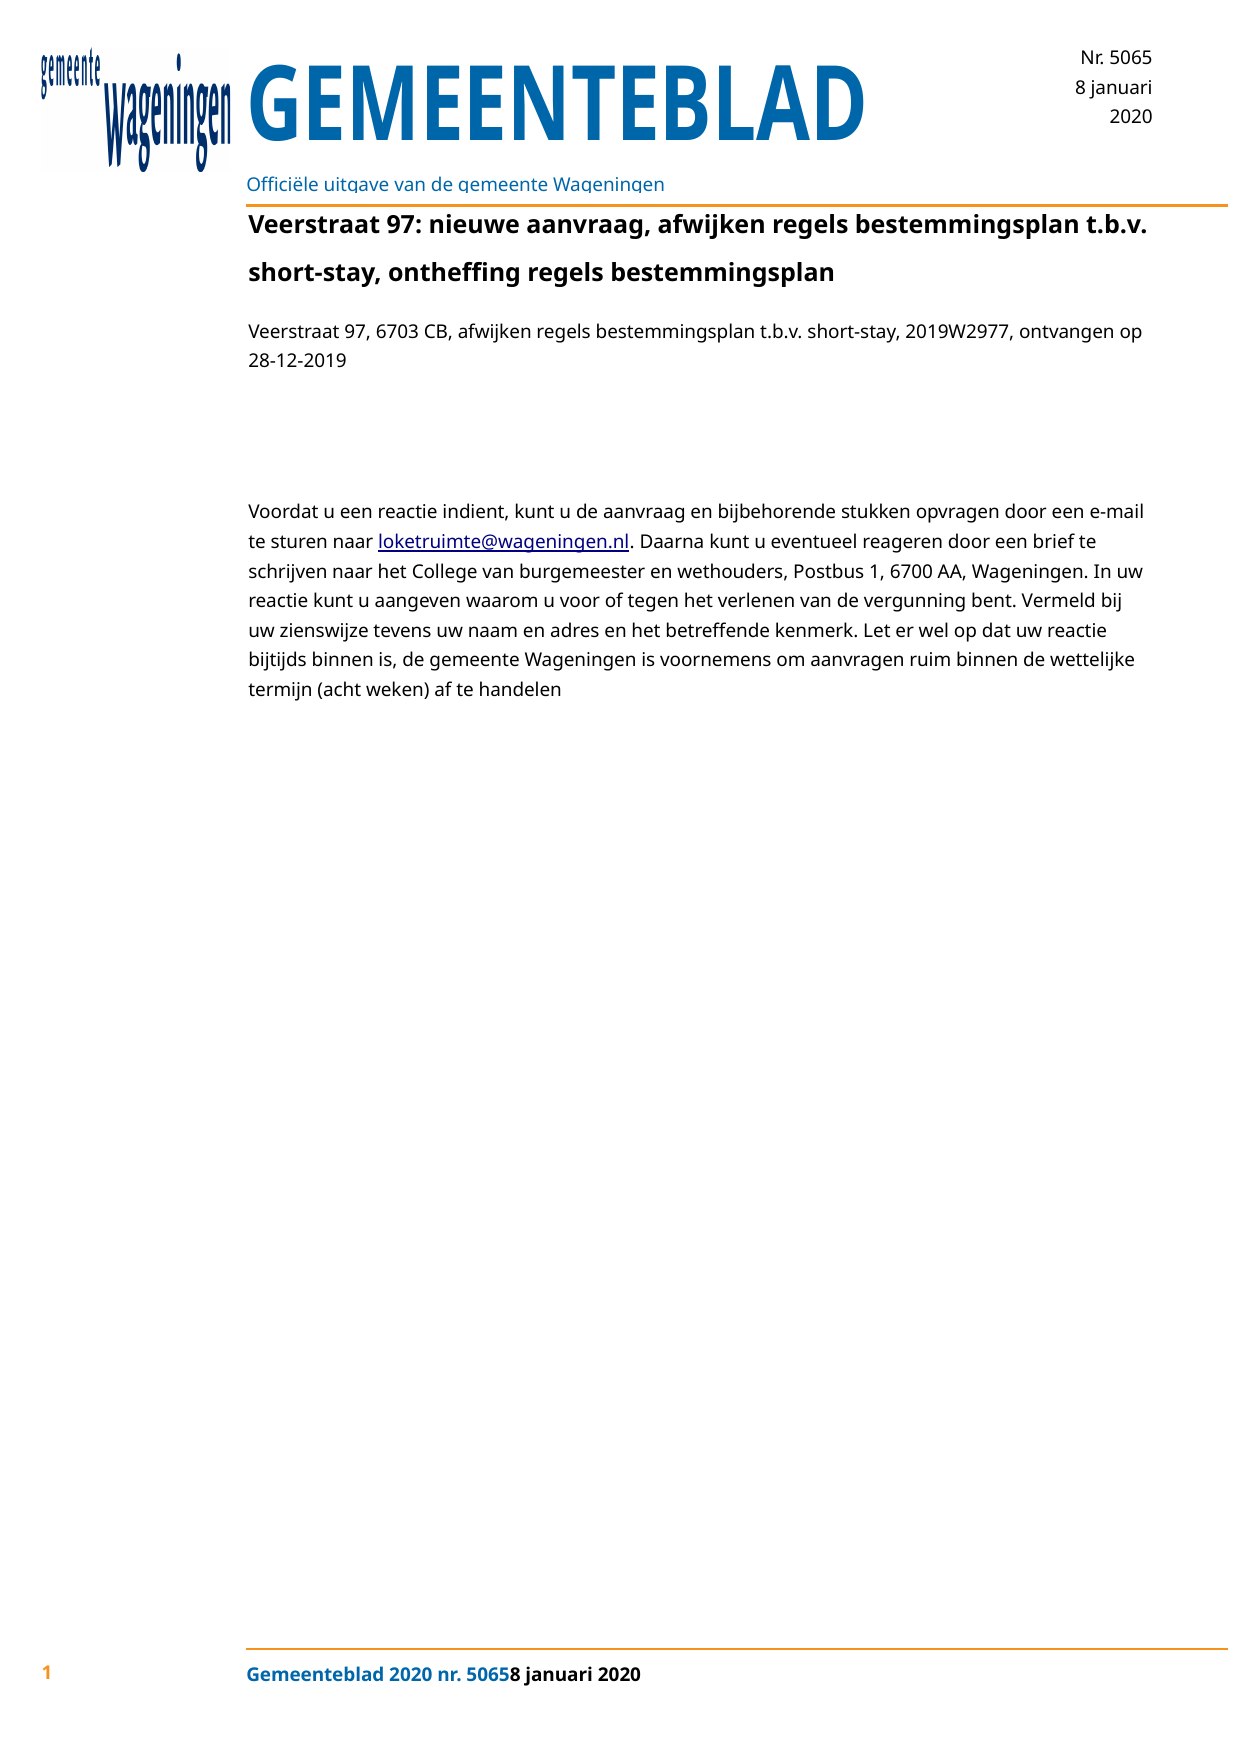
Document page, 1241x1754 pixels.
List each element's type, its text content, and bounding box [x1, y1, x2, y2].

text Veerstraat 97: nieuwe aanvraag, afwijken regels bestemmingsplan t.b.v. short-stay, ontheffing regels bestemmingsplan [248, 207, 1152, 288]
text Veerstraat 97, 6703 CB, afwijken regels bestemmingsplan t.b.v. short-stay, 2019W2977, ontvangen op 28-12-2019 [248, 318, 1152, 373]
picture [41, 47, 231, 172]
text Voordat u een reactie indient, kunt u de aanvraag en bijbehorende stukken opvragen door een e-mail te sturen naar loketruimte@wageningen.nl. Daarna kunt u eventueel reageren door een brief te schrijven naar het College van burgemeester en wethouders, Postbus 1, 6700 AA, Wageningen. In uw reactie kunt u aangeven waarom u voor of tegen het verlenen van de vergunning bent. Vermeld bij uw zienswijze tevens uw naam en adres en het betreffende kenmerk. Let er wel op dat uw reactie bijtijds binnen is, de gemeente Wageningen is voornemens om aanvragen ruim binnen de wettelijke termijn (acht weken) af te handelen [248, 499, 1152, 702]
